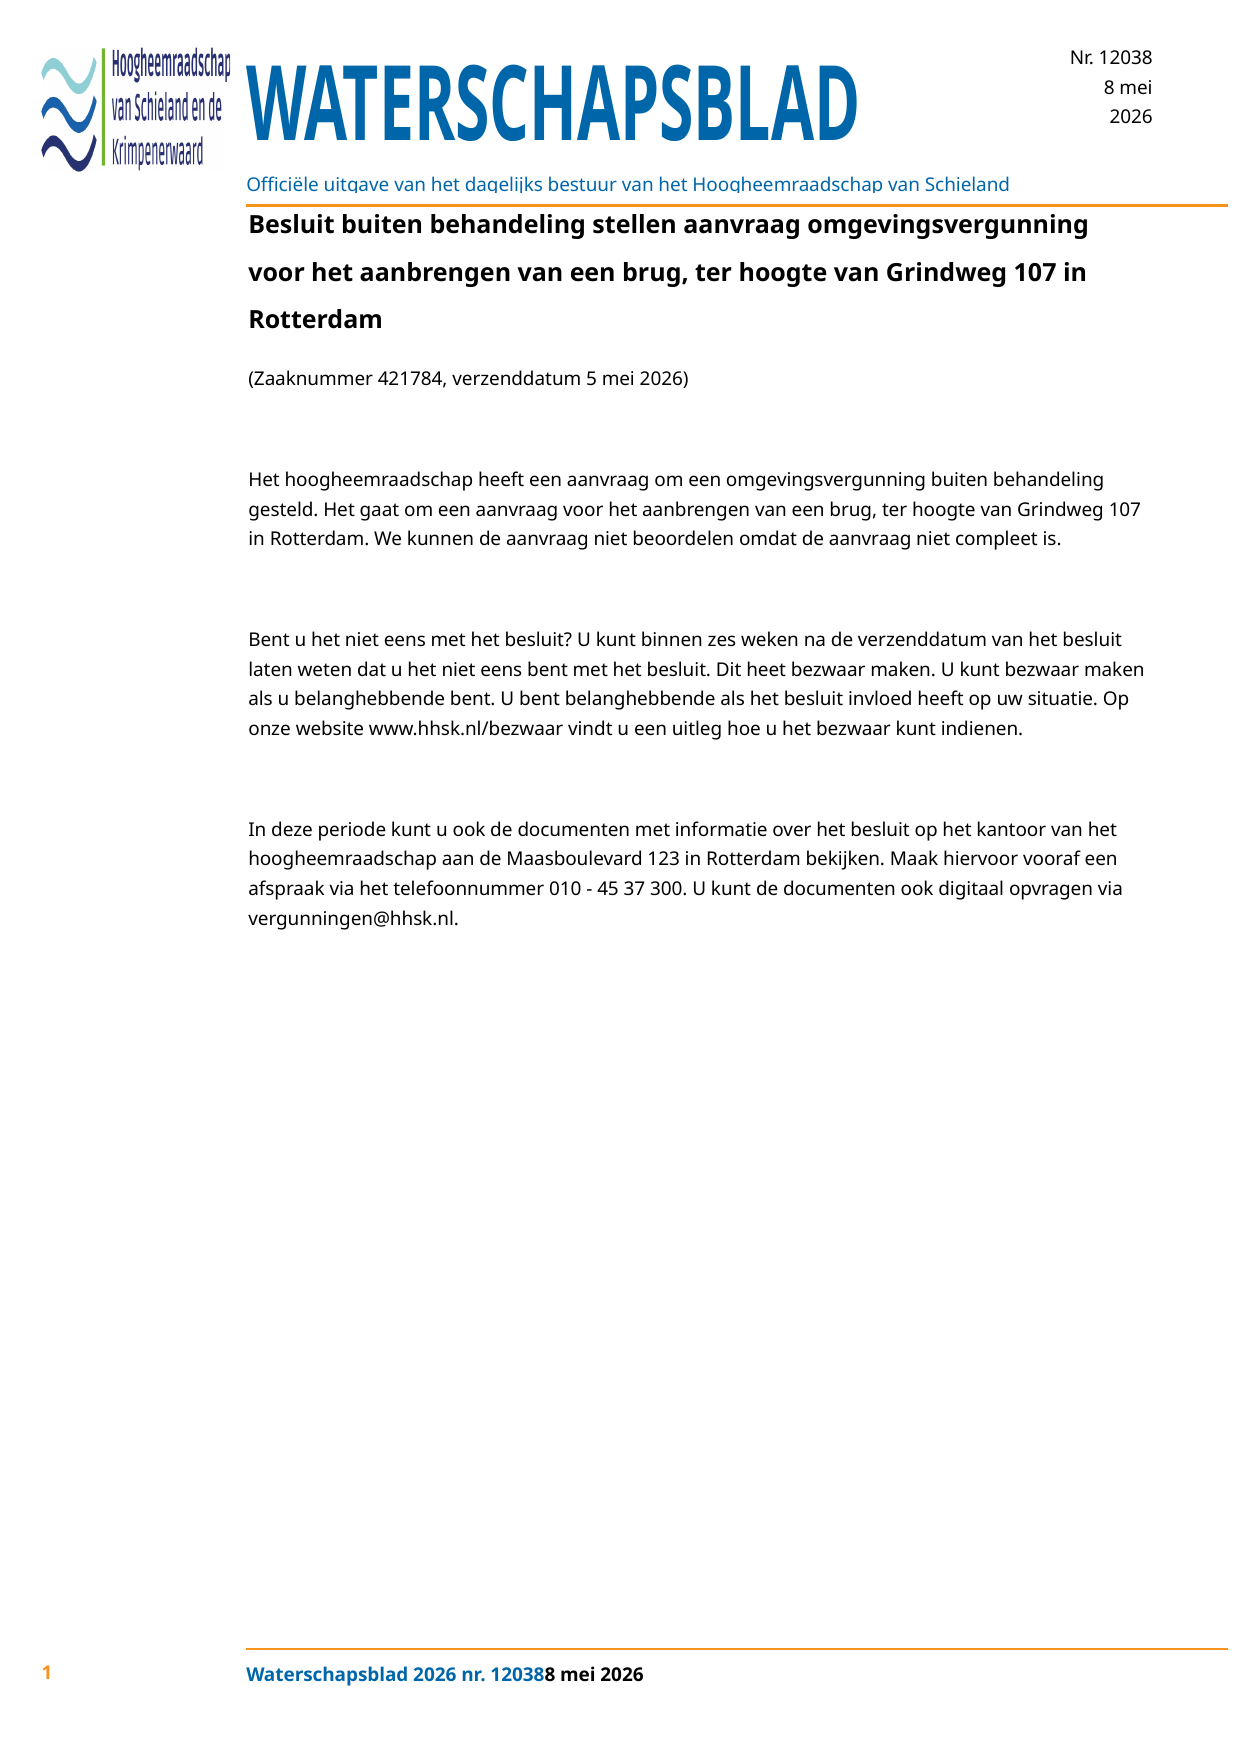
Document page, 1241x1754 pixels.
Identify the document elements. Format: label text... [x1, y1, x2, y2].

text (Zaaknummer 421784, verzenddatum 5 mei 2026) [248, 366, 1152, 391]
text Het hoogheemraadschap heeft een aanvraag om een omgevingsvergunning buiten behandeling gesteld. Het gaat om een aanvraag voor het aanbrengen van een brug, ter hoogte van Grindweg 107 in Rotterdam. We kunnen de aanvraag niet beoordelen omdat de aanvraag niet compleet is. [248, 466, 1152, 551]
picture [41, 47, 231, 172]
text Besluit buiten behandeling stellen aanvraag omgevingsvergunning voor het aanbrengen van een brug, ter hoogte van Grindweg 107 in Rotterdam [248, 207, 1152, 336]
text In deze periode kunt u ook de documenten met informatie over het besluit op het kantoor van het hoogheemraadschap aan de Maasboulevard 123 in Rotterdam bekijken. Maak hiervoor vooraf een afspraak via het telefoonnummer 010 - 45 37 300. U kunt de documenten ook digitaal opvragen via vergunningen@hhsk.nl. [248, 816, 1152, 930]
text Bent u het niet eens met het besluit? U kunt binnen zes weken na de verzenddatum van het besluit laten weten dat u het niet eens bent met het besluit. Dit heet bezwaar maken. U kunt bezwaar maken als u belanghebbende bent. U bent belanghebbende als het besluit invloed heeft op uw situatie. Op onze website www.hhsk.nl/bezwaar vindt u een uitleg hoe u het bezwaar kunt indienen. [248, 626, 1152, 741]
